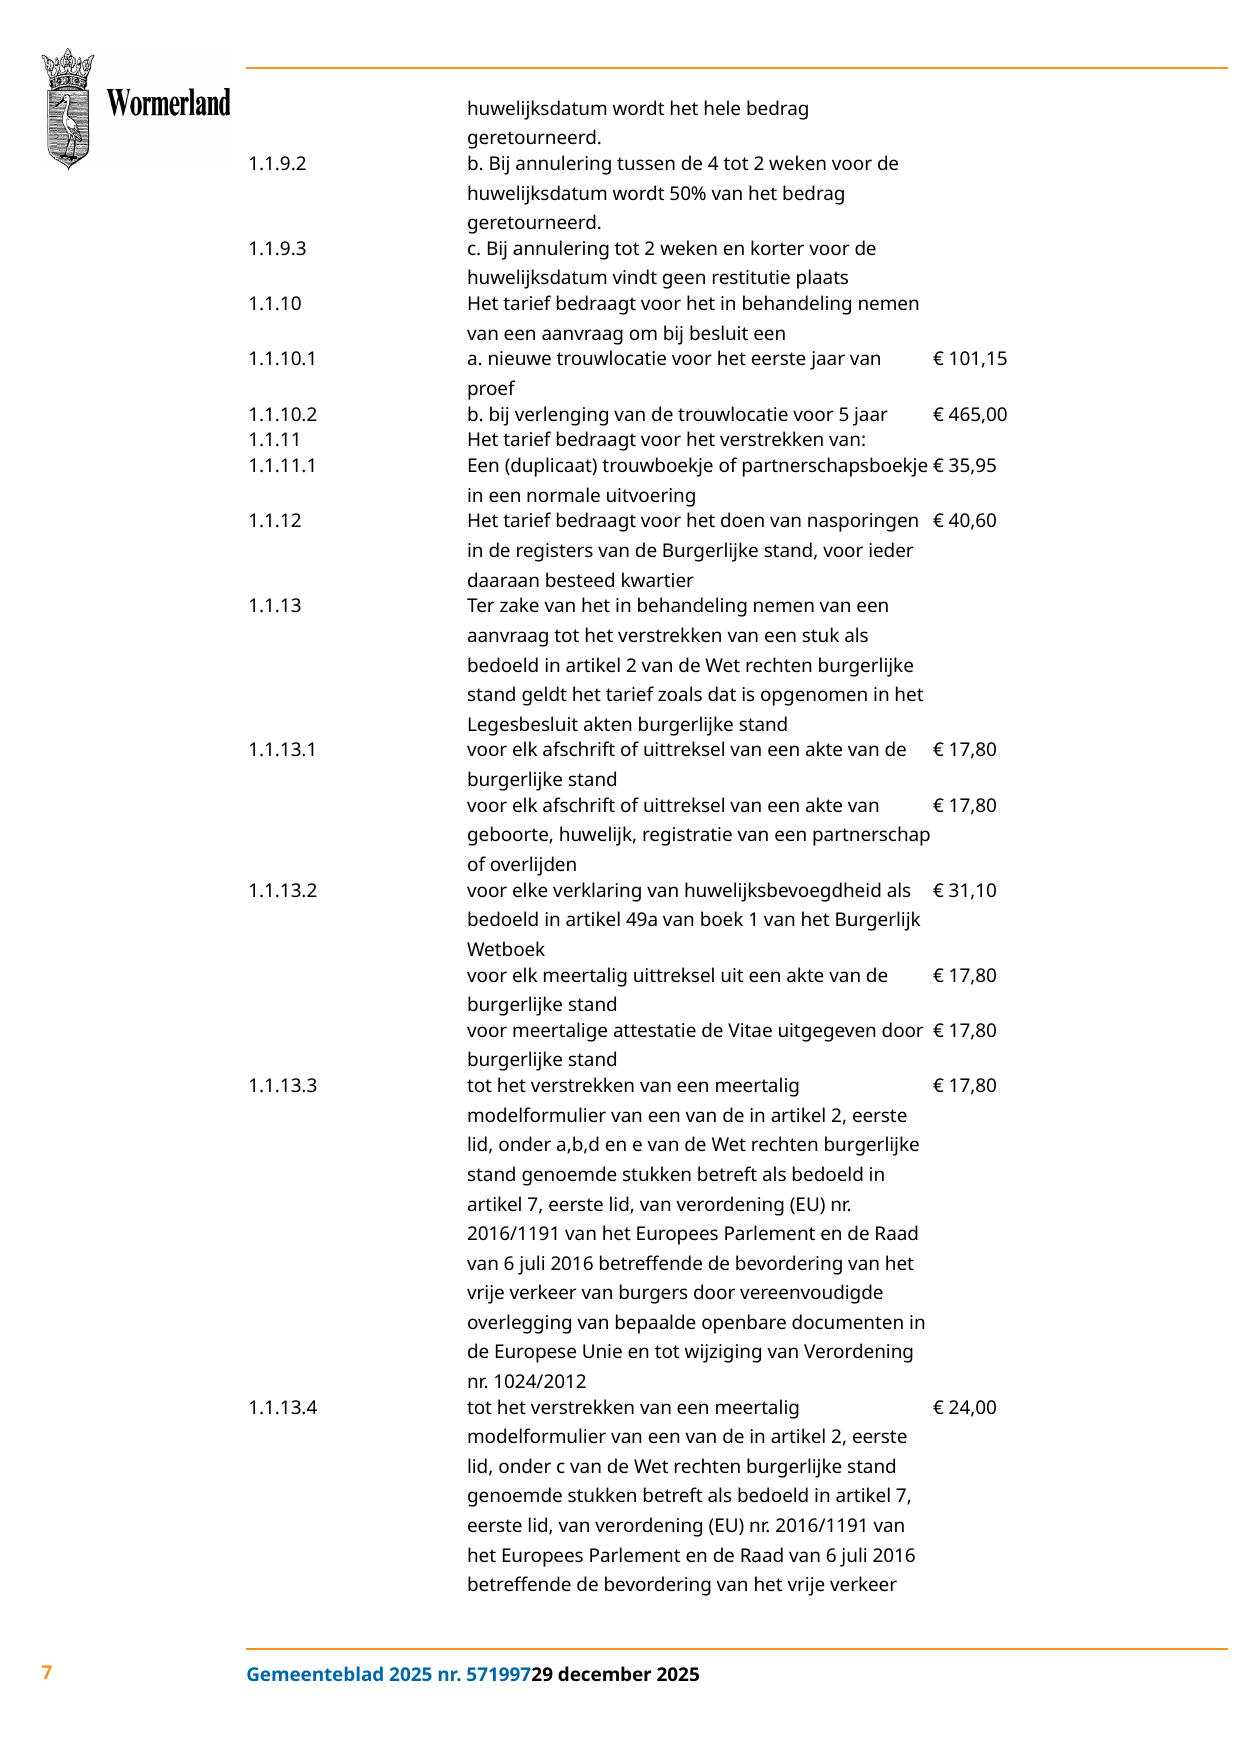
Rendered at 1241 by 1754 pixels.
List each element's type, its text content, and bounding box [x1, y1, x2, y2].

table_cell 1.1.9.2 [248, 150, 467, 235]
table_cell 1.1.11 [248, 427, 467, 452]
table_cell a. nieuwe trouwlocatie voor het eerste jaar van proef [467, 346, 933, 401]
table_cell Het tarief bedraagt voor het doen van nasporingen in de registers van de Burgerlijke stand, voor ieder daaraan besteed kwartier [467, 508, 933, 593]
table_cell € 465,00 [933, 401, 1152, 427]
table_cell [933, 290, 1152, 346]
table_cell 1.1.13.1 [248, 737, 467, 792]
table_cell voor elk afschrift of uittreksel van een akte van geboorte, huwelijk, registratie van een partnerschap of overlijden [467, 792, 933, 877]
table_cell € 17,80 [933, 962, 1152, 1017]
table_cell [248, 1017, 467, 1072]
table_cell € 24,00 [933, 1394, 1152, 1597]
table_cell [248, 962, 467, 1017]
table_cell € 35,95 [933, 453, 1152, 508]
table_cell 1.1.13.2 [248, 877, 467, 962]
table_cell voor elk meertalig uittreksel uit een akte van de burgerlijke stand [467, 962, 933, 1017]
table_cell 1.1.13.3 [248, 1073, 467, 1394]
table_cell € 31,10 [933, 877, 1152, 962]
table_cell [248, 95, 467, 150]
table_cell 1.1.10 [248, 290, 467, 346]
table_cell tot het verstrekken van een meertalig modelformulier van een van de in artikel 2, eerste lid, onder c van de Wet rechten burgerlijke stand genoemde stukken betreft als bedoeld in artikel 7, eerste lid, van verordening (EU) nr. 2016/1191 van het Europees Parlement en de Raad van 6 juli 2016 betreffende de bevordering van het vrije verkeer [467, 1394, 933, 1597]
table_cell € 40,60 [933, 508, 1152, 593]
table_cell Het tarief bedraagt voor het verstrekken van: [467, 427, 933, 452]
table_cell voor meertalige attestatie de Vitae uitgegeven door burgerlijke stand [467, 1017, 933, 1072]
table_cell 1.1.11.1 [248, 453, 467, 508]
table_cell tot het verstrekken van een meertalig modelformulier van een van de in artikel 2, eerste lid, onder a,b,d en e van de Wet rechten burgerlijke stand genoemde stukken betreft als bedoeld in artikel 7, eerste lid, van verordening (EU) nr. 2016/1191 van het Europees Parlement en de Raad van 6 juli 2016 betreffende de bevordering van het vrije verkeer van burgers door vereenvoudigde overlegging van bepaalde openbare documenten in de Europese Unie en tot wijziging van Verordening nr. 1024/2012 [467, 1073, 933, 1394]
table_cell € 17,80 [933, 737, 1152, 792]
table_cell 1.1.10.2 [248, 401, 467, 427]
table_cell [248, 792, 467, 877]
table_cell 1.1.9.3 [248, 235, 467, 290]
table_cell Ter zake van het in behandeling nemen van een aanvraag tot het verstrekken van een stuk als bedoeld in artikel 2 van de Wet rechten burgerlijke stand geldt het tarief zoals dat is opgenomen in het Legesbesluit akten burgerlijke stand [467, 593, 933, 737]
table_cell [933, 235, 1152, 290]
table_cell Een (duplicaat) trouwboekje of partnerschapsboekje in een normale uitvoering [467, 453, 933, 508]
table_cell 1.1.12 [248, 508, 467, 593]
table_cell voor elk afschrift of uittreksel van een akte van de burgerlijke stand [467, 737, 933, 792]
table_cell € 17,80 [933, 1073, 1152, 1394]
table_cell 1.1.13.4 [248, 1394, 467, 1597]
table_cell b. bij verlenging van de trouwlocatie voor 5 jaar [467, 401, 933, 427]
table_cell [933, 95, 1152, 150]
table_cell € 101,15 [933, 346, 1152, 401]
table_cell [933, 593, 1152, 737]
picture [41, 47, 231, 172]
table_cell huwelijksdatum wordt het hele bedrag geretourneerd. [467, 95, 933, 150]
table_cell € 17,80 [933, 792, 1152, 877]
table_cell € 17,80 [933, 1017, 1152, 1072]
table_cell 1.1.10.1 [248, 346, 467, 401]
table_cell [933, 427, 1152, 452]
table_cell b. Bij annulering tussen de 4 tot 2 weken voor de huwelijksdatum wordt 50% van het bedrag geretourneerd. [467, 150, 933, 235]
table_cell c. Bij annulering tot 2 weken en korter voor de huwelijksdatum vindt geen restitutie plaats [467, 235, 933, 290]
table_cell 1.1.13 [248, 593, 467, 737]
table_cell Het tarief bedraagt voor het in behandeling nemen van een aanvraag om bij besluit een [467, 290, 933, 346]
table_cell voor elke verklaring van huwelijksbevoegdheid als bedoeld in artikel 49a van boek 1 van het Burgerlijk Wetboek [467, 877, 933, 962]
table_cell [933, 150, 1152, 235]
